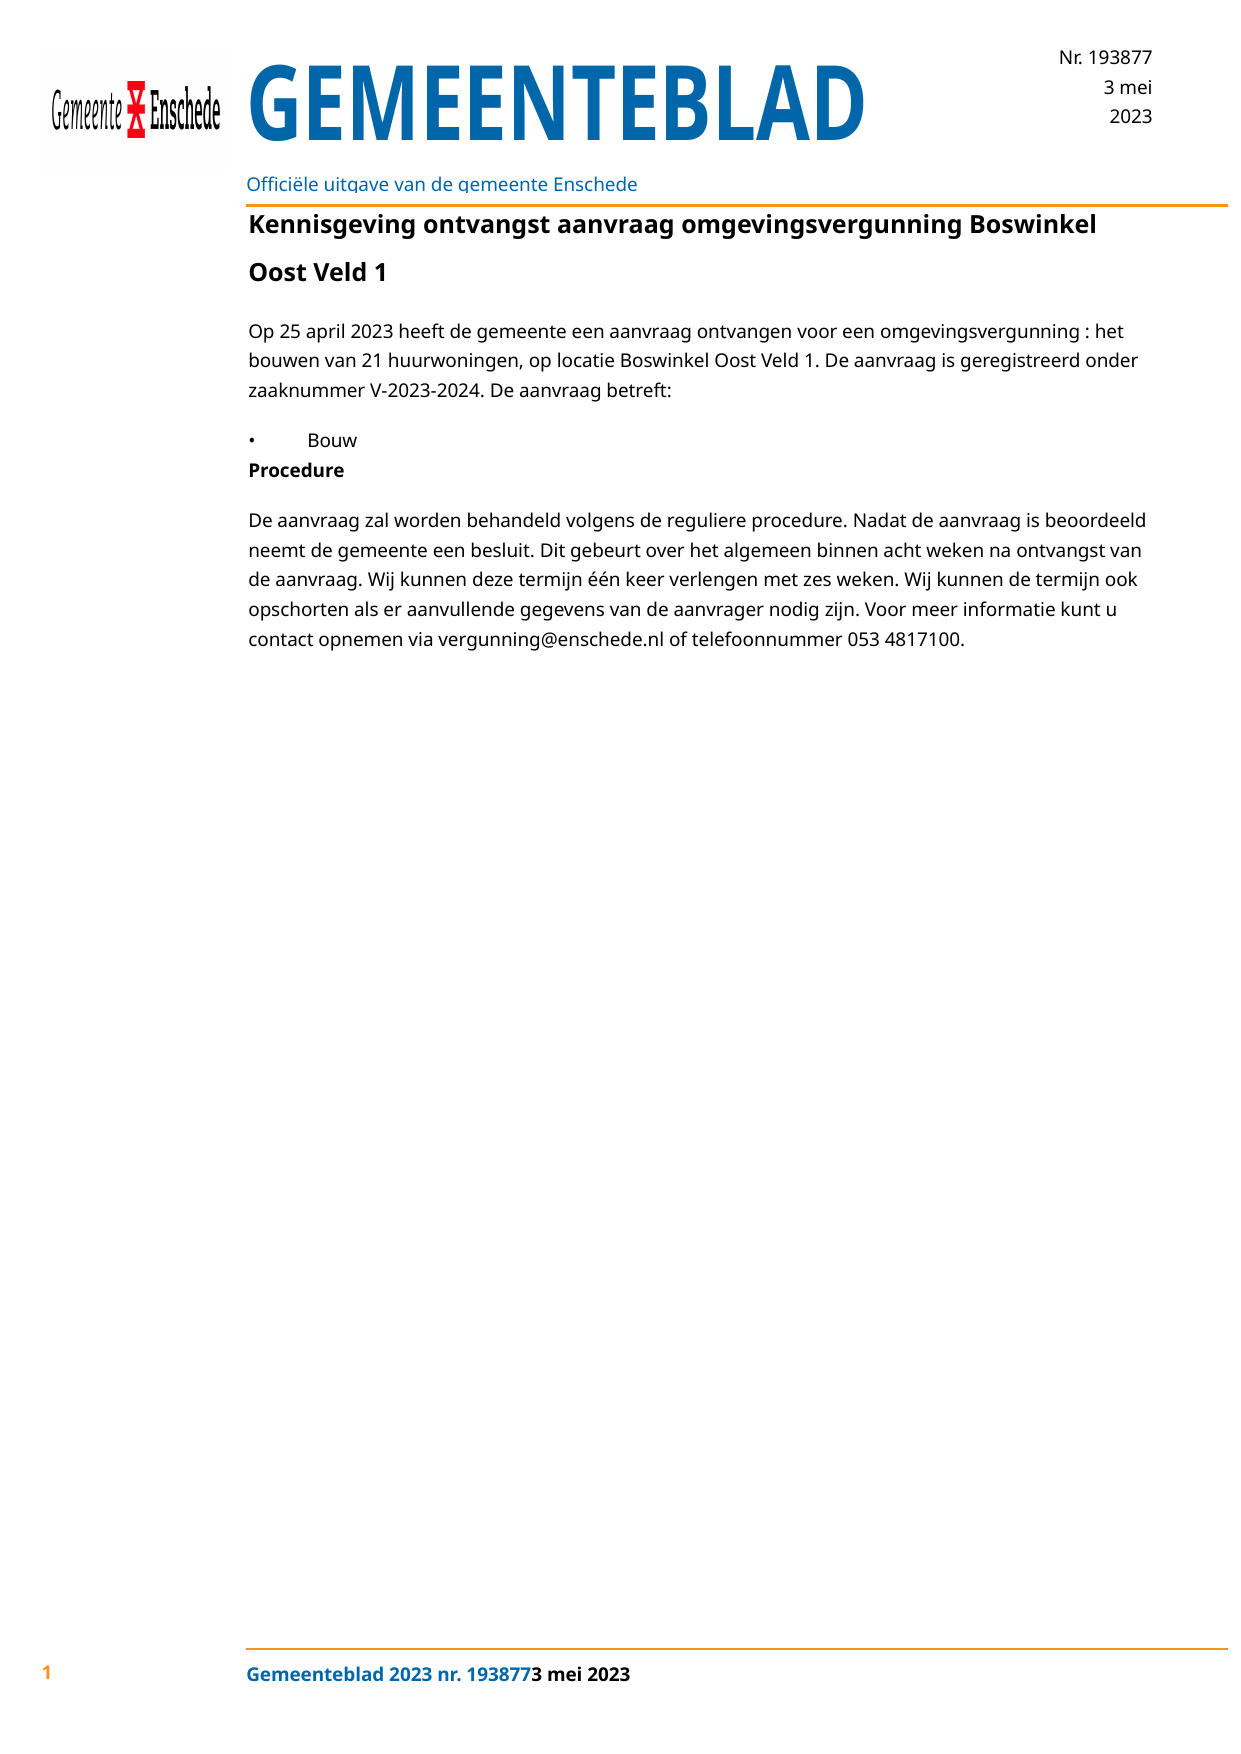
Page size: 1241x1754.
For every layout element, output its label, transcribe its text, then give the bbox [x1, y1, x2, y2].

text De aanvraag zal worden behandeld volgens de reguliere procedure. Nadat de aanvraag is beoordeeld neemt de gemeente een besluit. Dit gebeurt over het algemeen binnen acht weken na ontvangst van de aanvraag. Wij kunnen deze termijn één keer verlengen met zes weken. Wij kunnen de termijn ook opschorten als er aanvullende gegevens van de aanvrager nodig zijn. Voor meer informatie kunt u contact opnemen via vergunning@enschede.nl of telefoonnummer 053 4817100. [248, 507, 1152, 652]
list Bouw [248, 427, 1152, 453]
text Procedure [248, 457, 1152, 483]
picture [41, 47, 231, 172]
text Op 25 april 2023 heeft de gemeente een aanvraag ontvangen voor een omgevingsvergunning : het bouwen van 21 huurwoningen, op locatie Boswinkel Oost Veld 1. De aanvraag is geregistreerd onder zaaknummer V-2023-2024. De aanvraag betreft: [248, 318, 1152, 403]
text Kennisgeving ontvangst aanvraag omgevingsvergunning Boswinkel Oost Veld 1 [248, 207, 1152, 288]
